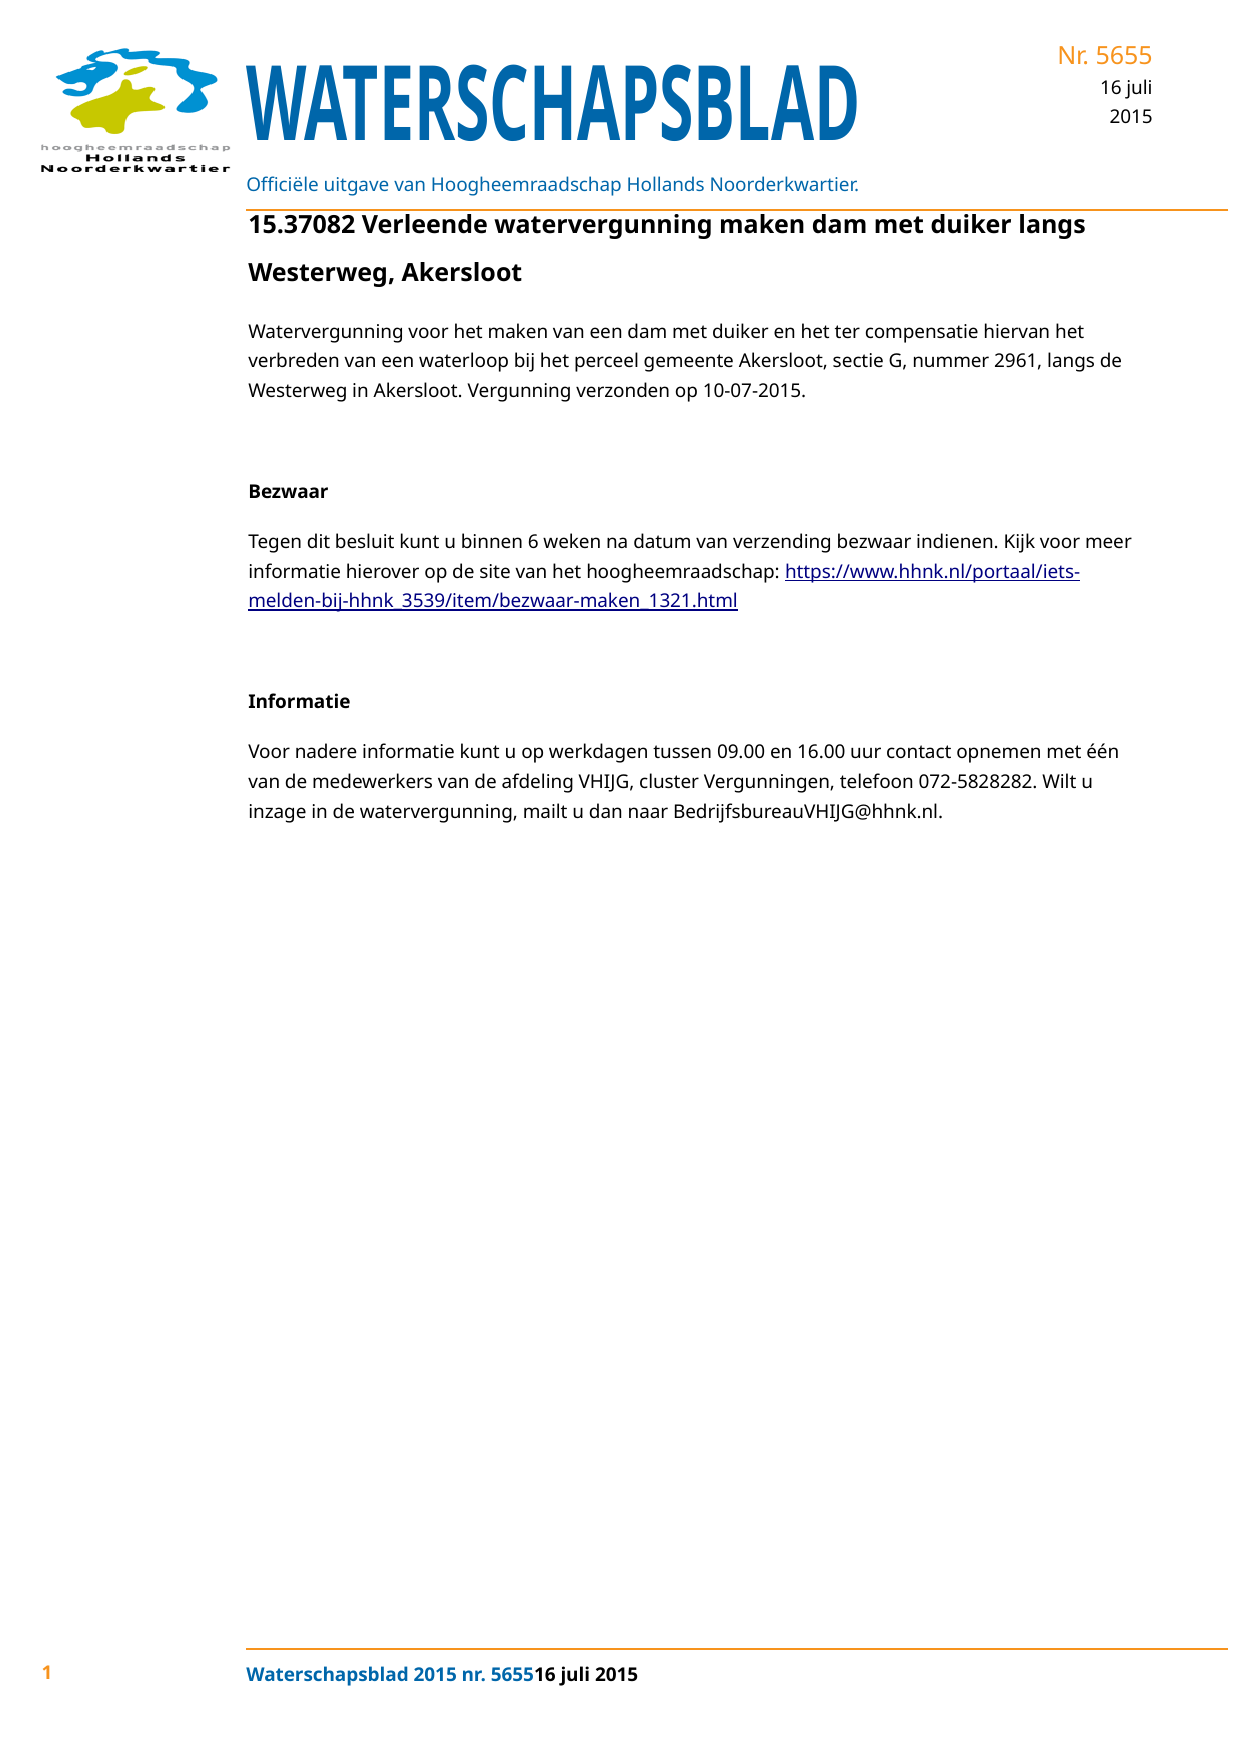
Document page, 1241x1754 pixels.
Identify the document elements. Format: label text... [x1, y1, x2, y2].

text Tegen dit besluit kunt u binnen 6 weken na datum van verzending bezwaar indienen. Kijk voor meer informatie hierover op de site van het hoogheemraadschap: https://www.hhnk.nl/portaal/iets-melden-bij-hhnk_3539/item/bezwaar-maken_1321.html [248, 528, 1152, 613]
text Voor nadere informatie kunt u op werkdagen tussen 09.00 en 16.00 uur contact opnemen met één van de medewerkers van de afdeling VHIJG, cluster Vergunningen, telefoon 072-5828282. Wilt u inzage in de watervergunning, mailt u dan naar BedrijfsbureauVHIJG@hhnk.nl. [248, 739, 1152, 824]
text Watervergunning voor het maken van een dam met duiker en het ter compensatie hiervan het verbreden van een waterloop bij het perceel gemeente Akersloot, sectie G, nummer 2961, langs de Westerweg in Akersloot. Vergunning verzonden op 10-07-2015. [248, 318, 1152, 403]
text Bezwaar [248, 478, 1152, 504]
text 15.37082 Verleende watervergunning maken dam met duiker langs Westerweg, Akersloot [248, 211, 1152, 288]
text Informatie [248, 688, 1152, 714]
picture [41, 47, 231, 172]
